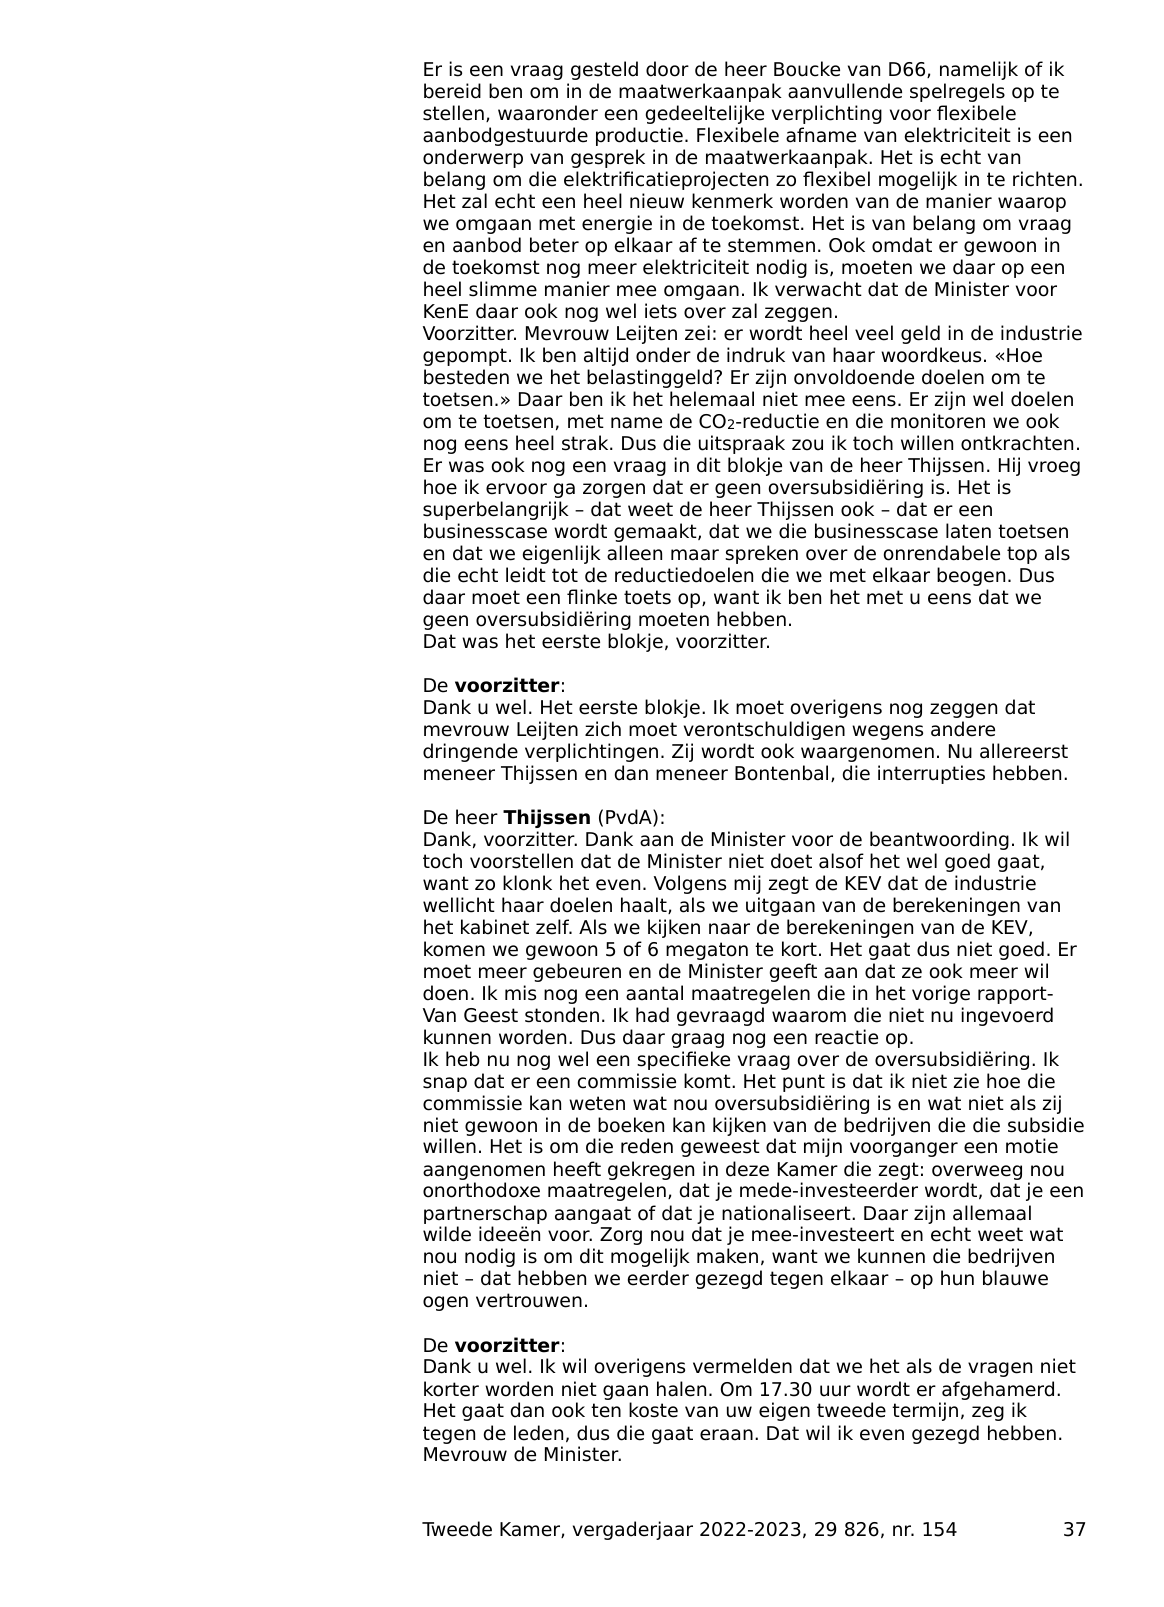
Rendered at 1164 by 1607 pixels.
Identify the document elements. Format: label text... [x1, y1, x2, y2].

text Dank u wel. Het eerste blokje. Ik moet overigens nog zeggen dat mevrouw Leijten zich moet verontschuldigen wegens andere dringende verplichtingen. Zij wordt ook waargenomen. Nu allereerst meneer Thijssen en dan meneer Bontenbal, die interrupties hebben. [422, 697, 1087, 784]
text Voorzitter. Mevrouw Leijten zei: er wordt heel veel geld in de industrie gepompt. Ik ben altijd onder de indruk van haar woordkeus. «Hoe besteden we het belastinggeld? Er zijn onvoldoende doelen om te toetsen.» Daar ben ik het helemaal niet mee eens. Er zijn wel doelen om te toetsen, met name de CO2-reductie en die monitoren we ook nog eens heel strak. Dus die uitspraak zou ik toch willen ontkrachten. [422, 323, 1087, 455]
text Ik heb nu nog wel een specifieke vraag over de oversubsidiëring. Ik snap dat er een commissie komt. Het punt is dat ik niet zie hoe die commissie kan weten wat nou oversubsidiëring is en wat niet als zij niet gewoon in de boeken kan kijken van de bedrijven die die subsidie willen. Het is om die reden geweest dat mijn voorganger een motie aangenomen heeft gekregen in deze Kamer die zegt: overweeg nou onorthodoxe maatregelen, dat je mede-investeerder wordt, dat je een partnerschap aangaat of dat je nationaliseert. Daar zijn allemaal wilde ideeën voor. Zorg nou dat je mee-investeert en echt weet wat nou nodig is om dit mogelijk maken, want we kunnen die bedrijven niet – dat hebben we eerder gezegd tegen elkaar – op hun blauwe ogen vertrouwen. [422, 1048, 1087, 1312]
text De voorzitter: [422, 675, 1087, 697]
text De voorzitter: [422, 1334, 1087, 1356]
text Er is een vraag gesteld door de heer Boucke van D66, namelijk of ik bereid ben om in de maatwerkaanpak aanvullende spelregels op te stellen, waaronder een gedeeltelijke verplichting voor flexibele aanbodgestuurde productie. Flexibele afname van elektriciteit is een onderwerp van gesprek in de maatwerkaanpak. Het is echt van belang om die elektrificatieprojecten zo flexibel mogelijk in te richten. Het zal echt een heel nieuw kenmerk worden van de manier waarop we omgaan met energie in de toekomst. Het is van belang om vraag en aanbod beter op elkaar af te stemmen. Ook omdat er gewoon in de toekomst nog meer elektriciteit nodig is, moeten we daar op een heel slimme manier mee omgaan. Ik verwacht dat de Minister voor KenE daar ook nog wel iets over zal zeggen. [422, 59, 1087, 323]
text Er was ook nog een vraag in dit blokje van de heer Thijssen. Hij vroeg hoe ik ervoor ga zorgen dat er geen oversubsidiëring is. Het is superbelangrijk – dat weet de heer Thijssen ook – dat er een businesscase wordt gemaakt, dat we die businesscase laten toetsen en dat we eigenlijk alleen maar spreken over de onrendabele top als die echt leidt tot de reductiedoelen die we met elkaar beogen. Dus daar moet een flinke toets op, want ik ben het met u eens dat we geen oversubsidiëring moeten hebben. [422, 455, 1087, 631]
text Dat was het eerste blokje, voorzitter. [422, 631, 1087, 652]
text Dank, voorzitter. Dank aan de Minister voor de beantwoording. Ik wil toch voorstellen dat de Minister niet doet alsof het wel goed gaat, want zo klonk het even. Volgens mij zegt de KEV dat de industrie wellicht haar doelen haalt, als we uitgaan van de berekeningen van het kabinet zelf. Als we kijken naar de berekeningen van de KEV, komen we gewoon 5 of 6 megaton te kort. Het gaat dus niet goed. Er moet meer gebeuren en de Minister geeft aan dat ze ook meer wil doen. Ik mis nog een aantal maatregelen die in het vorige rapport-Van Geest stonden. Ik had gevraagd waarom die niet nu ingevoerd kunnen worden. Dus daar graag nog een reactie op. [422, 829, 1087, 1048]
text De heer Thijssen (PvdA): [422, 807, 1087, 829]
text Dank u wel. Ik wil overigens vermelden dat we het als de vragen niet korter worden niet gaan halen. Om 17.30 uur wordt er afgehamerd. Het gaat dan ook ten koste van uw eigen tweede termijn, zeg ik tegen de leden, dus die gaat eraan. Dat wil ik even gezegd hebben. Mevrouw de Minister. [422, 1356, 1087, 1466]
